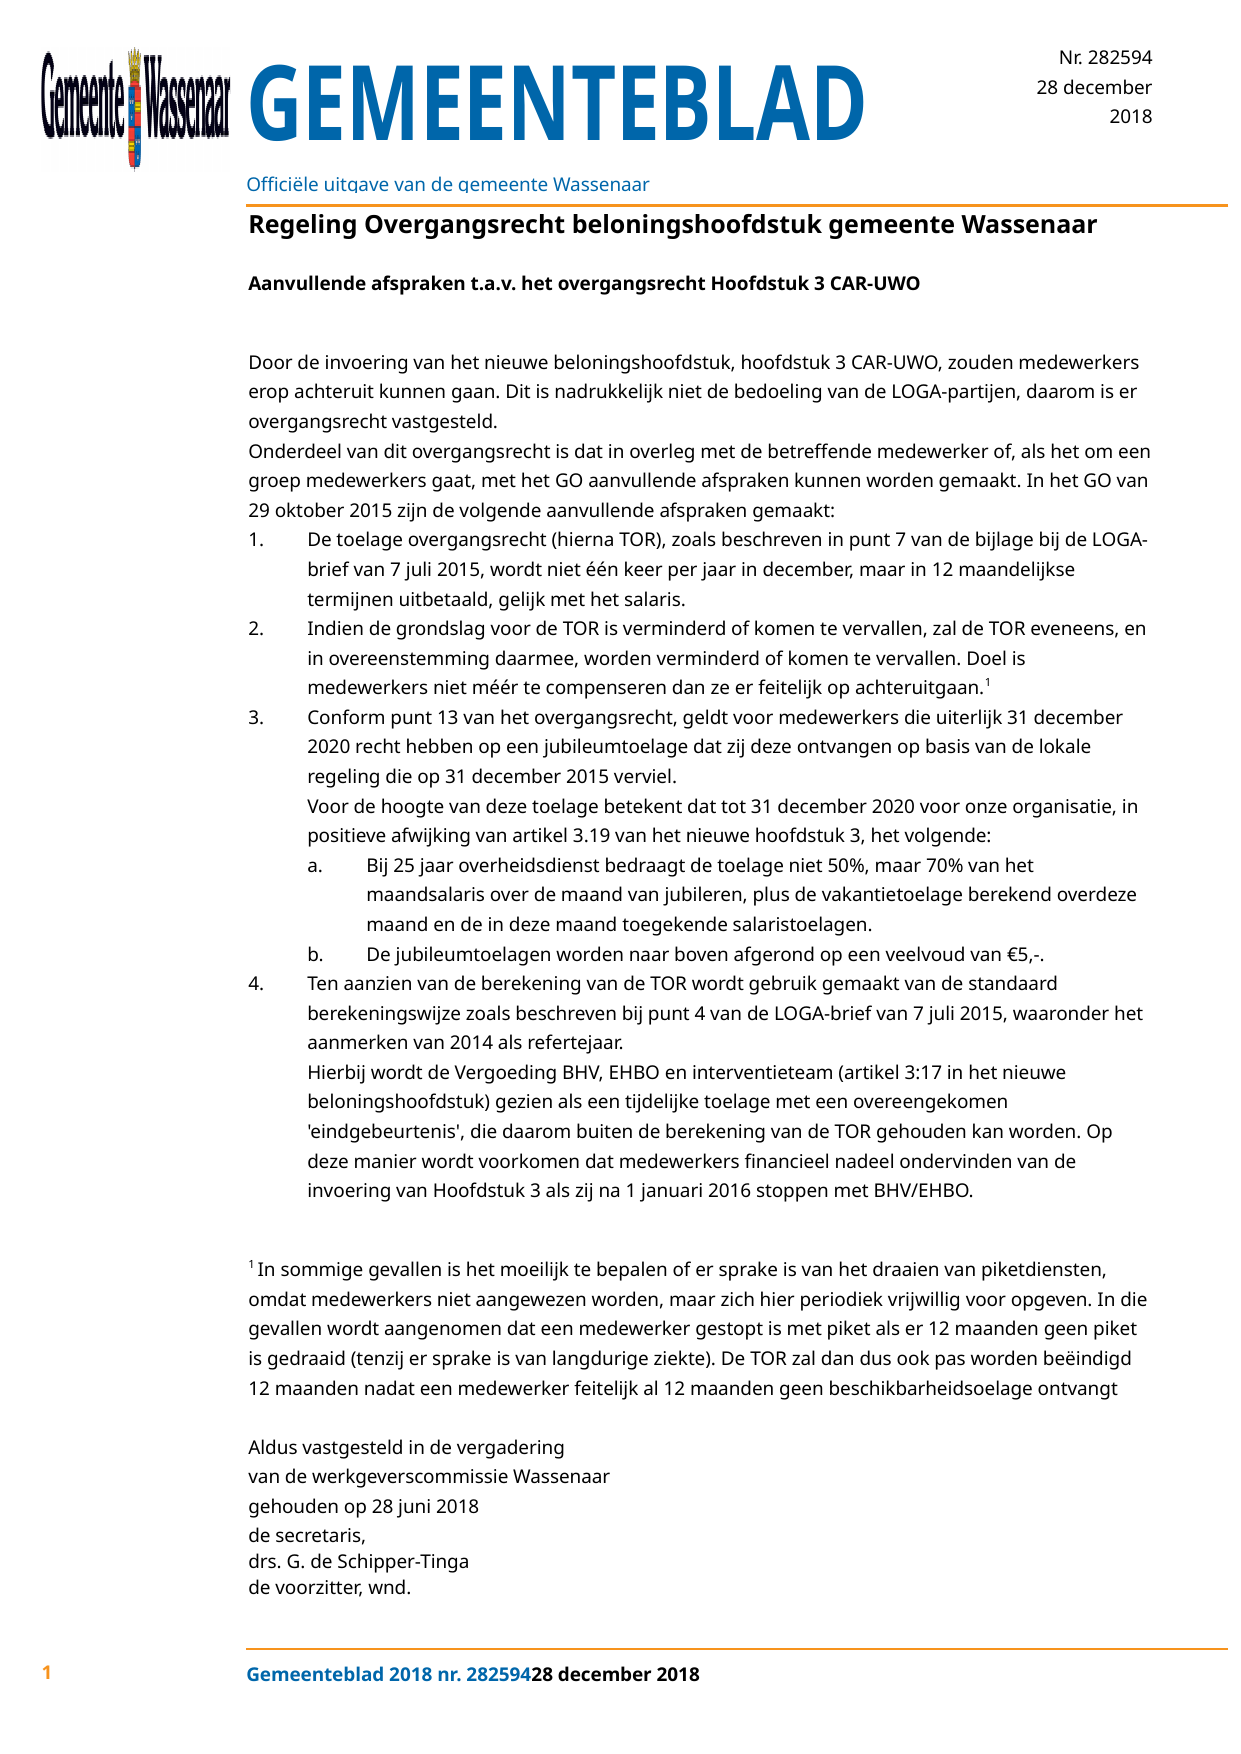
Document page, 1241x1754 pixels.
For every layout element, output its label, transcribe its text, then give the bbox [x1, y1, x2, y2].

text drs. G. de Schipper-Tinga [248, 1548, 1152, 1574]
list Bij 25 jaar overheidsdienst bedraagt de toelage niet 50%, maar 70% van het maandsalaris over de maand van jubileren, plus de vakantietoelage berekend overdeze maand en de in deze maand toegekende salaristoelagen. [307, 852, 1152, 937]
text Regeling Overgangsrecht beloningshoofdstuk gemeente Wassenaar [248, 207, 1152, 241]
text Aldus vastgesteld in de vergadering [248, 1434, 1152, 1459]
list Ten aanzien van de berekening van de TOR wordt gebruik gemaakt van de standaard berekeningswijze zoals beschreven bij punt 4 van de LOGA-brief van 7 juli 2015, waaronder het aanmerken van 2014 als refertejaar. [248, 970, 1152, 1055]
text Aanvullende afspraken t.a.v. het overgangsrecht Hoofdstuk 3 CAR-UWO [248, 270, 1152, 296]
text van de werkgeverscommissie Wassenaar [248, 1463, 1152, 1489]
text de secretaris, [248, 1523, 1152, 1548]
list Hierbij wordt de Vergoeding BHV, EHBO en interventieteam (artikel 3:17 in het nieuwe beloningshoofdstuk) gezien als een tijdelijke toelage met een overeengekomen 'eindgebeurtenis', die daarom buiten de berekening van de TOR gehouden kan worden. Op deze manier wordt voorkomen dat medewerkers financieel nadeel ondervinden van de invoering van Hoofdstuk 3 als zij na 1 januari 2016 stoppen met BHV/EHBO. [248, 1059, 1152, 1203]
list Voor de hoogte van deze toelage betekent dat tot 31 december 2020 voor onze organisatie, in positieve afwijking van artikel 3.19 van het nieuwe hoofdstuk 3, het volgende: [248, 793, 1152, 848]
text Door de invoering van het nieuwe beloningshoofdstuk, hoofdstuk 3 CAR-UWO, zouden medewerkers erop achteruit kunnen gaan. Dit is nadrukkelijk niet de bedoeling van de LOGA-partijen, daarom is er overgangsrecht vastgesteld. [248, 349, 1152, 434]
text gehouden op 28 juni 2018 [248, 1493, 1152, 1519]
list De jubileumtoelagen worden naar boven afgerond op een veelvoud van €5,-. [307, 941, 1152, 967]
text 1 In sommige gevallen is het moeilijk te bepalen of er sprake is van het draaien van piketdiensten, omdat medewerkers niet aangewezen worden, maar zich hier periodiek vrijwillig voor opgeven. In die gevallen wordt aangenomen dat een medewerker gestopt is met piket als er 12 maanden geen piket is gedraaid (tenzij er sprake is van langdurige ziekte). De TOR zal dan dus ook pas worden beëindigd 12 maanden nadat een medewerker feitelijk al 12 maanden geen beschikbarheidsoelage ontvangt [248, 1256, 1152, 1400]
list Indien de grondslag voor de TOR is verminderd of komen te vervallen, zal de TOR eveneens, en in overeenstemming daarmee, worden verminderd of komen te vervallen. Doel is medewerkers niet méér te compenseren dan ze er feitelijk op achteruitgaan.1 [248, 615, 1152, 700]
text Onderdeel van dit overgangsrecht is dat in overleg met de betreffende medewerker of, als het om een groep medewerkers gaat, met het GO aanvullende afspraken kunnen worden gemaakt. In het GO van 29 oktober 2015 zijn de volgende aanvullende afspraken gemaakt: [248, 438, 1152, 523]
list De toelage overgangsrecht (hierna TOR), zoals beschreven in punt 7 van de bijlage bij de LOGA- brief van 7 juli 2015, wordt niet één keer per jaar in december, maar in 12 maandelijkse termijnen uitbetaald, gelijk met het salaris. [248, 527, 1152, 612]
text de voorzitter, wnd. [248, 1574, 1152, 1600]
picture [41, 47, 231, 172]
list Conform punt 13 van het overgangsrecht, geldt voor medewerkers die uiterlijk 31 december 2020 recht hebben op een jubileumtoelage dat zij deze ontvangen op basis van de lokale regeling die op 31 december 2015 verviel. [248, 704, 1152, 789]
